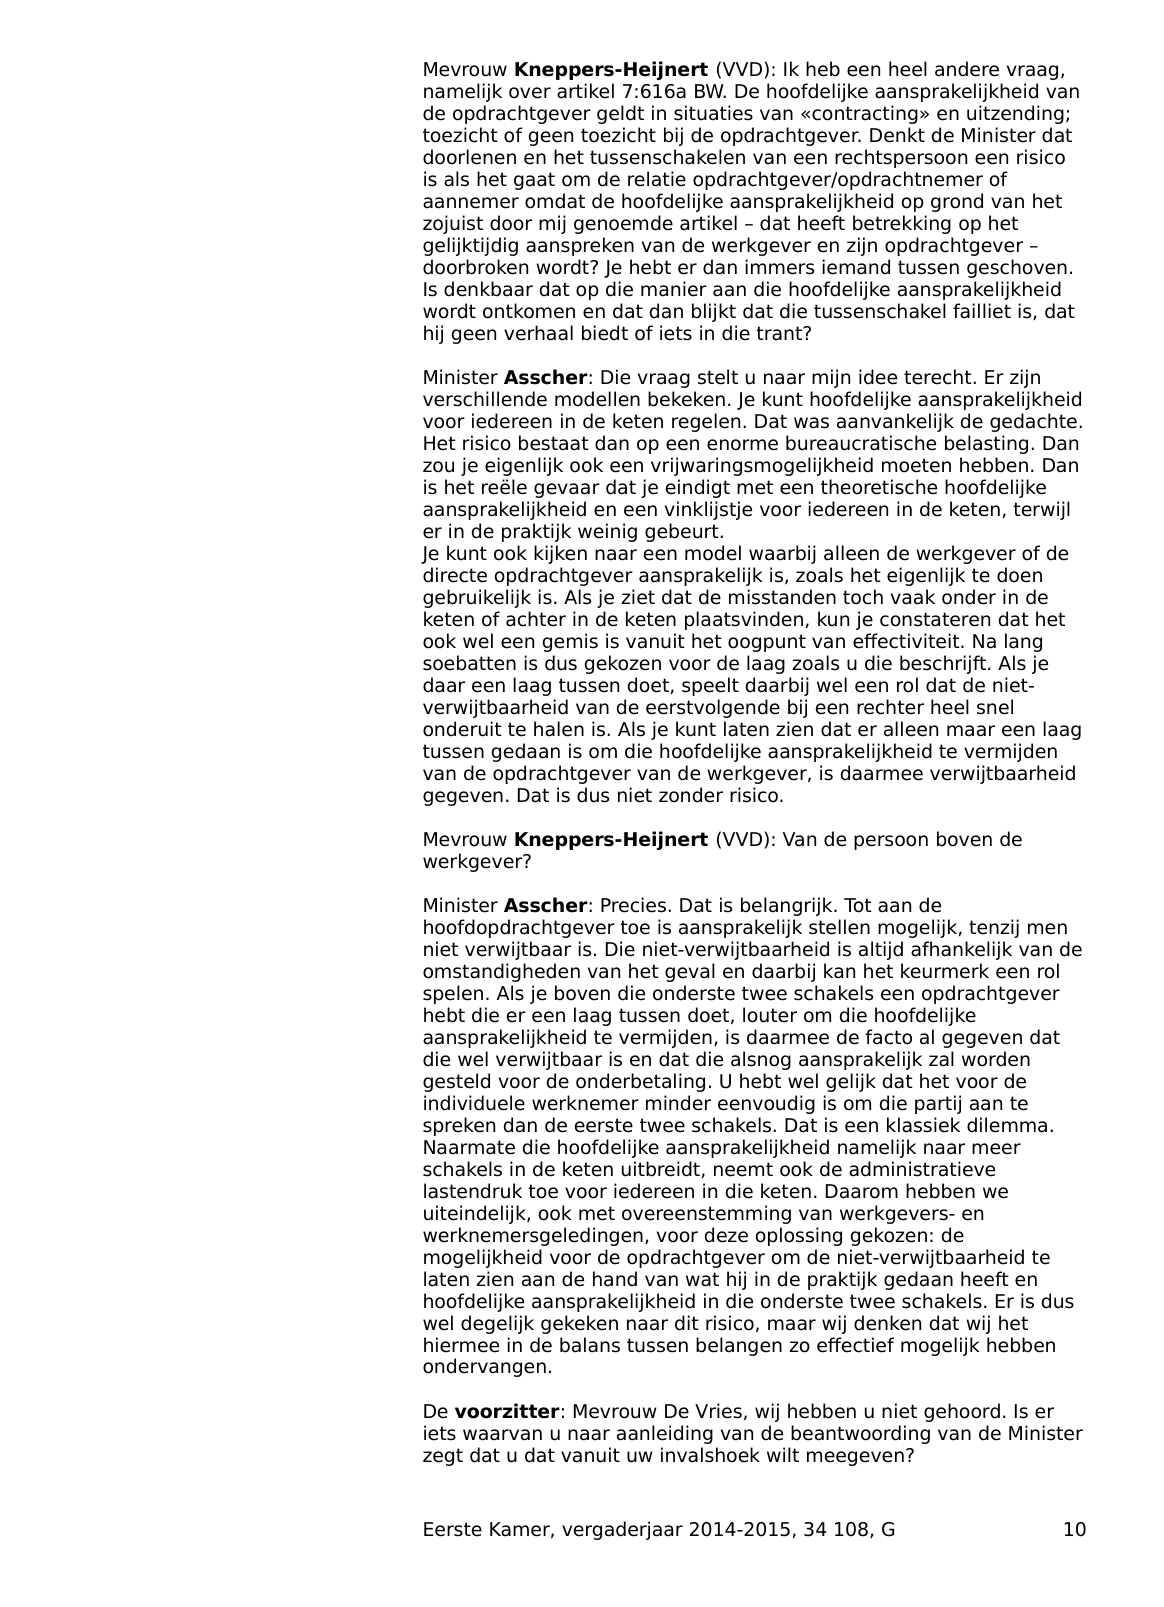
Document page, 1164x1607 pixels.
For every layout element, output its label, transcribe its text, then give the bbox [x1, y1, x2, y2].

text Je kunt ook kijken naar een model waarbij alleen de werkgever of de directe opdrachtgever aansprakelijk is, zoals het eigenlijk te doen gebruikelijk is. Als je ziet dat de misstanden toch vaak onder in de keten of achter in de keten plaatsvinden, kun je constateren dat het ook wel een gemis is vanuit het oogpunt van effectiviteit. Na lang soebatten is dus gekozen voor de laag zoals u die beschrijft. Als je daar een laag tussen doet, speelt daarbij wel een rol dat de niet-verwijtbaarheid van de eerstvolgende bij een rechter heel snel onderuit te halen is. Als je kunt laten zien dat er alleen maar een laag tussen gedaan is om die hoofdelijke aansprakelijkheid te vermijden van de opdrachtgever van de werkgever, is daarmee verwijtbaarheid gegeven. Dat is dus niet zonder risico. [422, 543, 1087, 807]
text Mevrouw Kneppers-Heijnert (VVD): Ik heb een heel andere vraag, namelijk over artikel 7:616a BW. De hoofdelijke aansprakelijkheid van de opdrachtgever geldt in situaties van «contracting» en uitzending; toezicht of geen toezicht bij de opdrachtgever. Denkt de Minister dat doorlenen en het tussenschakelen van een rechtspersoon een risico is als het gaat om de relatie opdrachtgever/opdrachtnemer of aannemer omdat de hoofdelijke aansprakelijkheid op grond van het zojuist door mij genoemde artikel – dat heeft betrekking op het gelijktijdig aanspreken van de werkgever en zijn opdrachtgever – doorbroken wordt? Je hebt er dan immers iemand tussen geschoven. Is denkbaar dat op die manier aan die hoofdelijke aansprakelijkheid wordt ontkomen en dat dan blijkt dat die tussenschakel failliet is, dat hij geen verhaal biedt of iets in die trant? [422, 59, 1087, 345]
text Minister Asscher: Die vraag stelt u naar mijn idee terecht. Er zijn verschillende modellen bekeken. Je kunt hoofdelijke aansprakelijkheid voor iedereen in de keten regelen. Dat was aanvankelijk de gedachte. Het risico bestaat dan op een enorme bureaucratische belasting. Dan zou je eigenlijk ook een vrijwaringsmogelijkheid moeten hebben. Dan is het reële gevaar dat je eindigt met een theoretische hoofdelijke aansprakelijkheid en een vinklijstje voor iedereen in de keten, terwijl er in de praktijk weinig gebeurt. [422, 367, 1087, 543]
text Mevrouw Kneppers-Heijnert (VVD): Van de persoon boven de werkgever? [422, 829, 1087, 873]
text De voorzitter: Mevrouw De Vries, wij hebben u niet gehoord. Is er iets waarvan u naar aanleiding van de beantwoording van de Minister zegt dat u dat vanuit uw invalshoek wilt meegeven? [422, 1401, 1087, 1467]
text Minister Asscher: Precies. Dat is belangrijk. Tot aan de hoofdopdrachtgever toe is aansprakelijk stellen mogelijk, tenzij men niet verwijtbaar is. Die niet-verwijtbaarheid is altijd afhankelijk van de omstandigheden van het geval en daarbij kan het keurmerk een rol spelen. Als je boven die onderste twee schakels een opdrachtgever hebt die er een laag tussen doet, louter om die hoofdelijke aansprakelijkheid te vermijden, is daarmee de facto al gegeven dat die wel verwijtbaar is en dat die alsnog aansprakelijk zal worden gesteld voor de onderbetaling. U hebt wel gelijk dat het voor de individuele werknemer minder eenvoudig is om die partij aan te spreken dan de eerste twee schakels. Dat is een klassiek dilemma. Naarmate die hoofdelijke aansprakelijkheid namelijk naar meer schakels in de keten uitbreidt, neemt ook de administratieve lastendruk toe voor iedereen in die keten. Daarom hebben we uiteindelijk, ook met overeenstemming van werkgevers- en werknemersgeledingen, voor deze oplossing gekozen: de mogelijkheid voor de opdrachtgever om de niet-verwijtbaarheid te laten zien aan de hand van wat hij in de praktijk gedaan heeft en hoofdelijke aansprakelijkheid in die onderste twee schakels. Er is dus wel degelijk gekeken naar dit risico, maar wij denken dat wij het hiermee in de balans tussen belangen zo effectief mogelijk hebben ondervangen. [422, 895, 1087, 1378]
